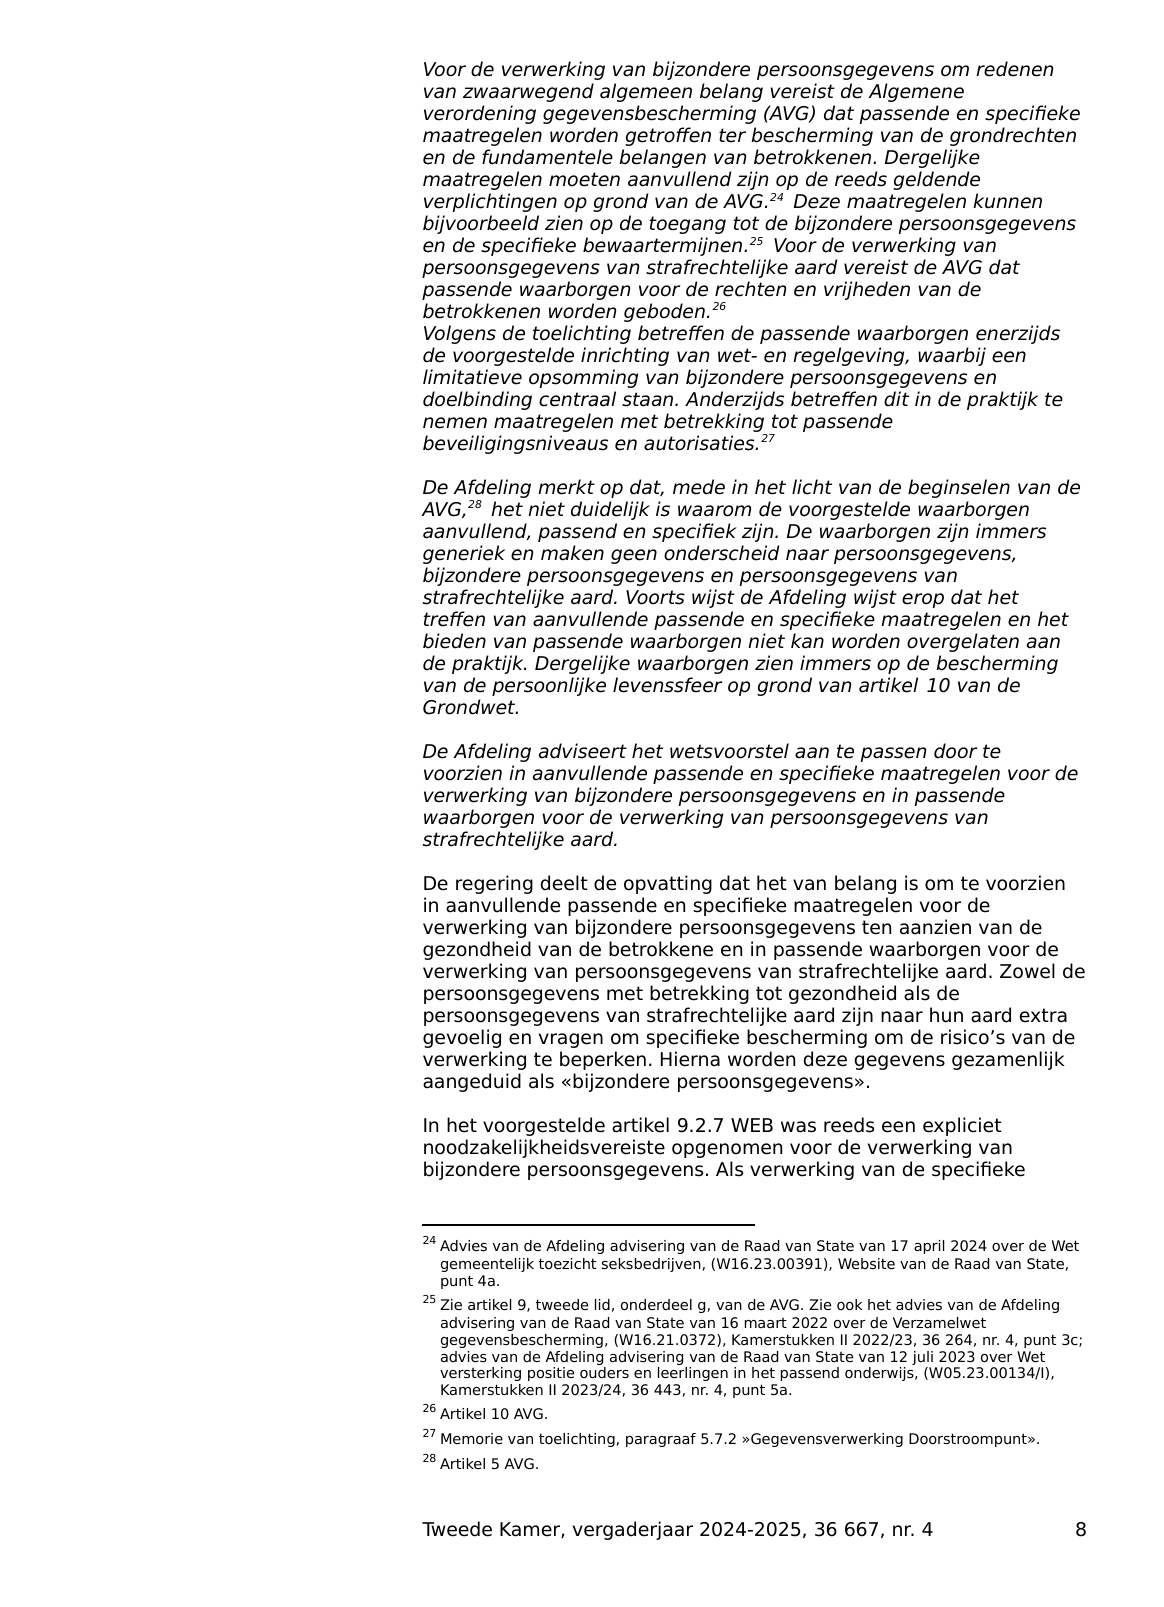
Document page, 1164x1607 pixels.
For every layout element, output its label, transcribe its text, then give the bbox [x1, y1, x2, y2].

text Memorie van toelichting, paragraaf 5.7.2 »Gegevensverwerking Doorstroompunt». [422, 1427, 1087, 1449]
text De Afdeling adviseert het wetsvoorstel aan te passen door te voorzien in aanvullende passende en specifieke maatregelen voor de verwerking van bijzondere persoonsgegevens en in passende waarborgen voor de verwerking van persoonsgegevens van strafrechtelijke aard. [422, 741, 1087, 851]
text Zie artikel 9, tweede lid, onderdeel g, van de AVG. Zie ook het advies van de Afdeling advisering van de Raad van State van 16 maart 2022 over de Verzamelwet gegevensbescherming, (W16.21.0372), Kamerstukken II 2022/23, 36 264, nr. 4, punt 3c; advies van de Afdeling advisering van de Raad van State van 12 juli 2023 over Wet versterking positie ouders en leerlingen in het passend onderwijs, (W05.23.00134/I), Kamerstukken II 2023/24, 36 443, nr. 4, punt 5a. [422, 1293, 1087, 1399]
text De Afdeling merkt op dat, mede in het licht van de beginselen van de AVG, het niet duidelijk is waarom de voorgestelde waarborgen aanvullend, passend en specifiek zijn. De waarborgen zijn immers generiek en maken geen onderscheid naar persoonsgegevens, bijzondere persoonsgegevens en persoonsgegevens van strafrechtelijke aard. Voorts wijst de Afdeling wijst erop dat het treffen van aanvullende passende en specifieke maatregelen en het bieden van passende waarborgen niet kan worden overgelaten aan de praktijk. Dergelijke waarborgen zien immers op de bescherming van de persoonlijke levenssfeer op grond van artikel 10 van de Grondwet. [422, 477, 1087, 719]
text Voor de verwerking van bijzondere persoonsgegevens om redenen van zwaarwegend algemeen belang vereist de Algemene verordening gegevensbescherming (AVG) dat passende en specifieke maatregelen worden getroffen ter bescherming van de grondrechten en de fundamentele belangen van betrokkenen. Dergelijke maatregelen moeten aanvullend zijn op de reeds geldende verplichtingen op grond van de AVG. Deze maatregelen kunnen bijvoorbeeld zien op de toegang tot de bijzondere persoonsgegevens en de specifieke bewaartermijnen. Voor de verwerking van persoonsgegevens van strafrechtelijke aard vereist de AVG dat passende waarborgen voor de rechten en vrijheden van de betrokkenen worden geboden. [422, 59, 1087, 323]
text De regering deelt de opvatting dat het van belang is om te voorzien in aanvullende passende en specifieke maatregelen voor de verwerking van bijzondere persoonsgegevens ten aanzien van de gezondheid van de betrokkene en in passende waarborgen voor de verwerking van persoonsgegevens van strafrechtelijke aard. Zowel de persoonsgegevens met betrekking tot gezondheid als de persoonsgegevens van strafrechtelijke aard zijn naar hun aard extra gevoelig en vragen om specifieke bescherming om de risico’s van de verwerking te beperken. Hierna worden deze gegevens gezamenlijk aangeduid als «bijzondere persoonsgegevens». [422, 873, 1087, 1093]
text In het voorgestelde artikel 9.2.7 WEB was reeds een expliciet noodzakelijkheidsvereiste opgenomen voor de verwerking van bijzondere persoonsgegevens. Als verwerking van de specifieke [422, 1115, 1087, 1181]
text Artikel 5 AVG. [422, 1452, 1087, 1474]
text Artikel 10 AVG. [422, 1402, 1087, 1424]
text Volgens de toelichting betreffen de passende waarborgen enerzijds de voorgestelde inrichting van wet- en regelgeving, waarbij een limitatieve opsomming van bijzondere persoonsgegevens en doelbinding centraal staan. Anderzijds betreffen dit in de praktijk te nemen maatregelen met betrekking tot passende beveiligingsniveaus en autorisaties. [422, 323, 1087, 455]
text Advies van de Afdeling advisering van de Raad van State van 17 april 2024 over de Wet gemeentelijk toezicht seksbedrijven, (W16.23.00391), Website van de Raad van State, punt 4a. [422, 1234, 1087, 1290]
